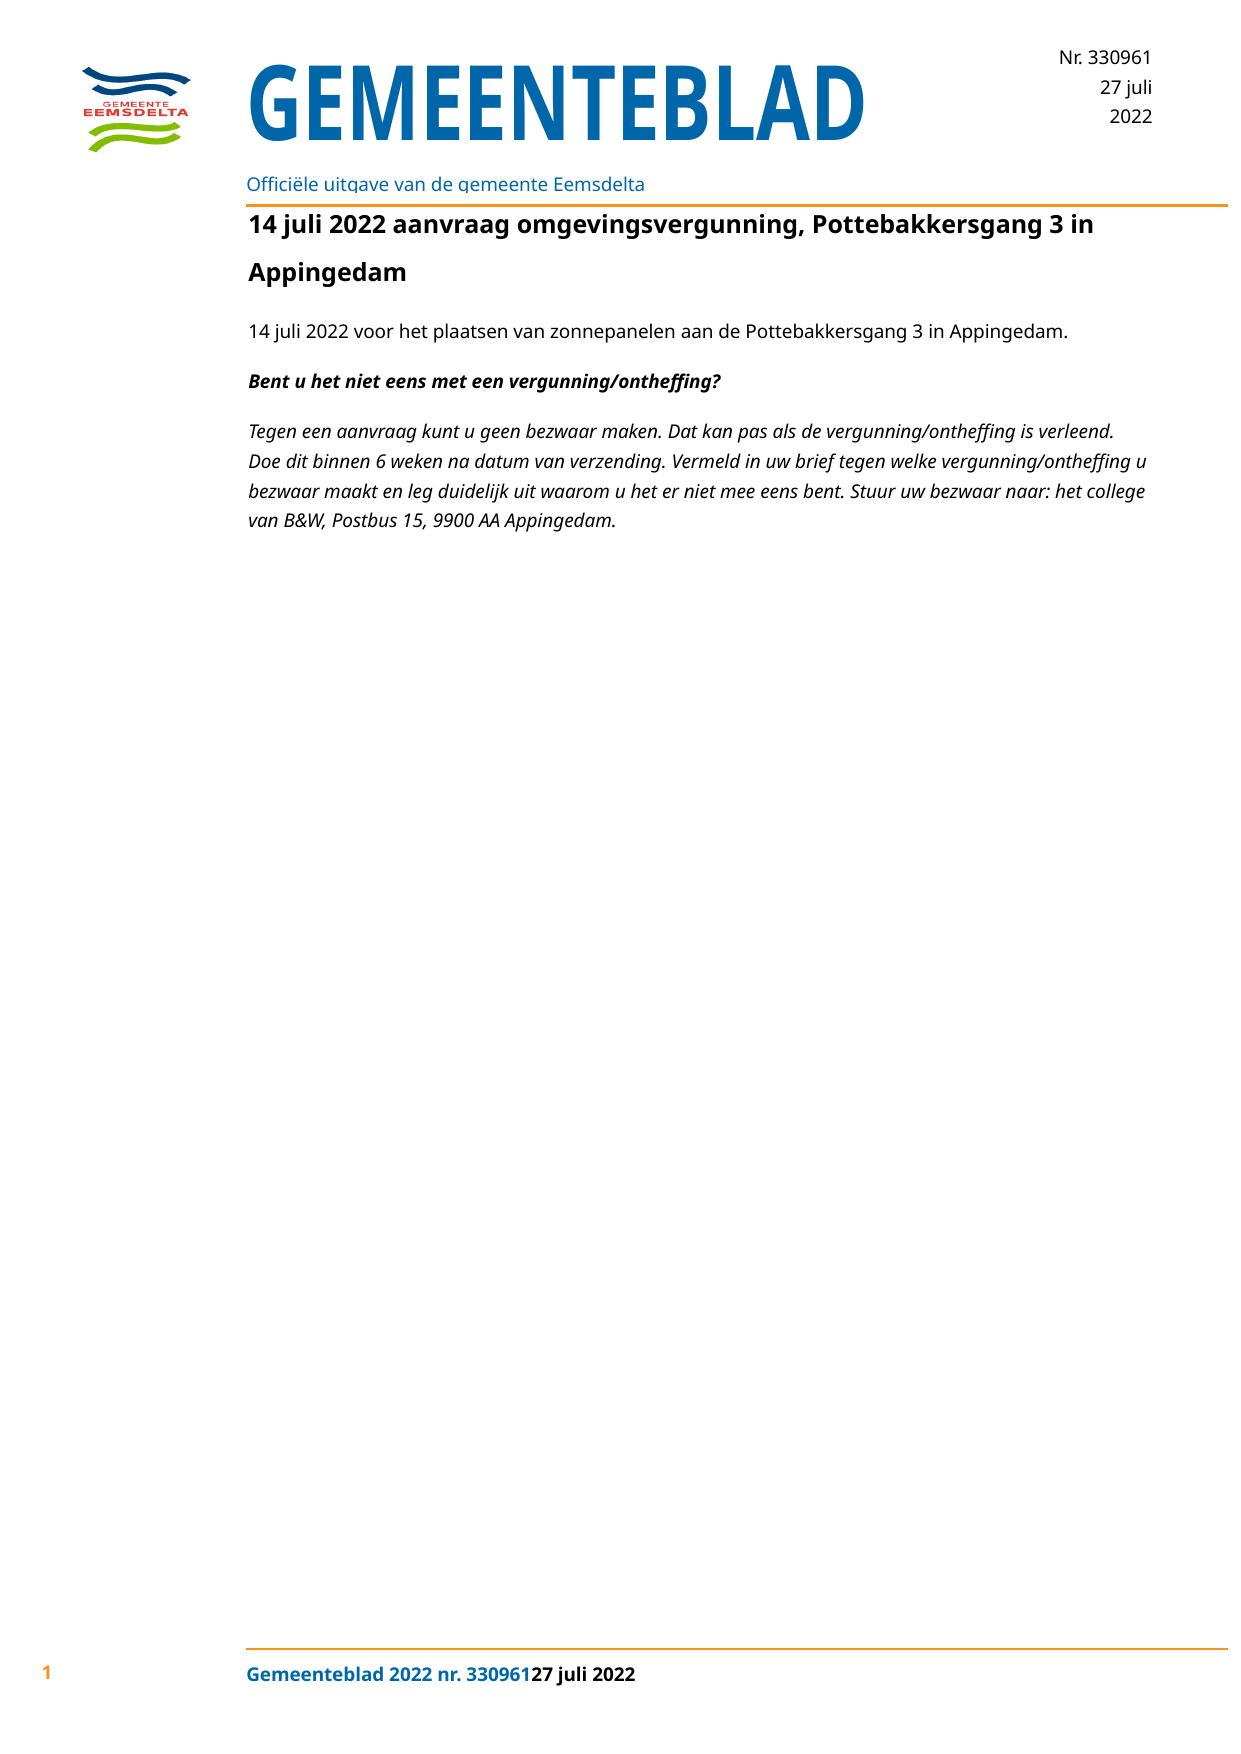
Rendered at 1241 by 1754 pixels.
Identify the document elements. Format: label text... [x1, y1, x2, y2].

picture [41, 47, 231, 172]
text Tegen een aanvraag kunt u geen bezwaar maken. Dat kan pas als de vergunning/ontheffing is verleend. Doe dit binnen 6 weken na datum van verzending. Vermeld in uw brief tegen welke vergunning/ontheffing u bezwaar maakt en leg duidelijk uit waarom u het er niet mee eens bent. Stuur uw bezwaar naar: het college van B&W, Postbus 15, 9900 AA Appingedam. [248, 419, 1152, 533]
text Bent u het niet eens met een vergunning/ontheffing? [248, 368, 1152, 394]
text 14 juli 2022 voor het plaatsen van zonnepanelen aan de Pottebakkersgang 3 in Appingedam. [248, 318, 1152, 344]
text 14 juli 2022 aanvraag omgevingsvergunning, Pottebakkersgang 3 in Appingedam [248, 207, 1152, 288]
